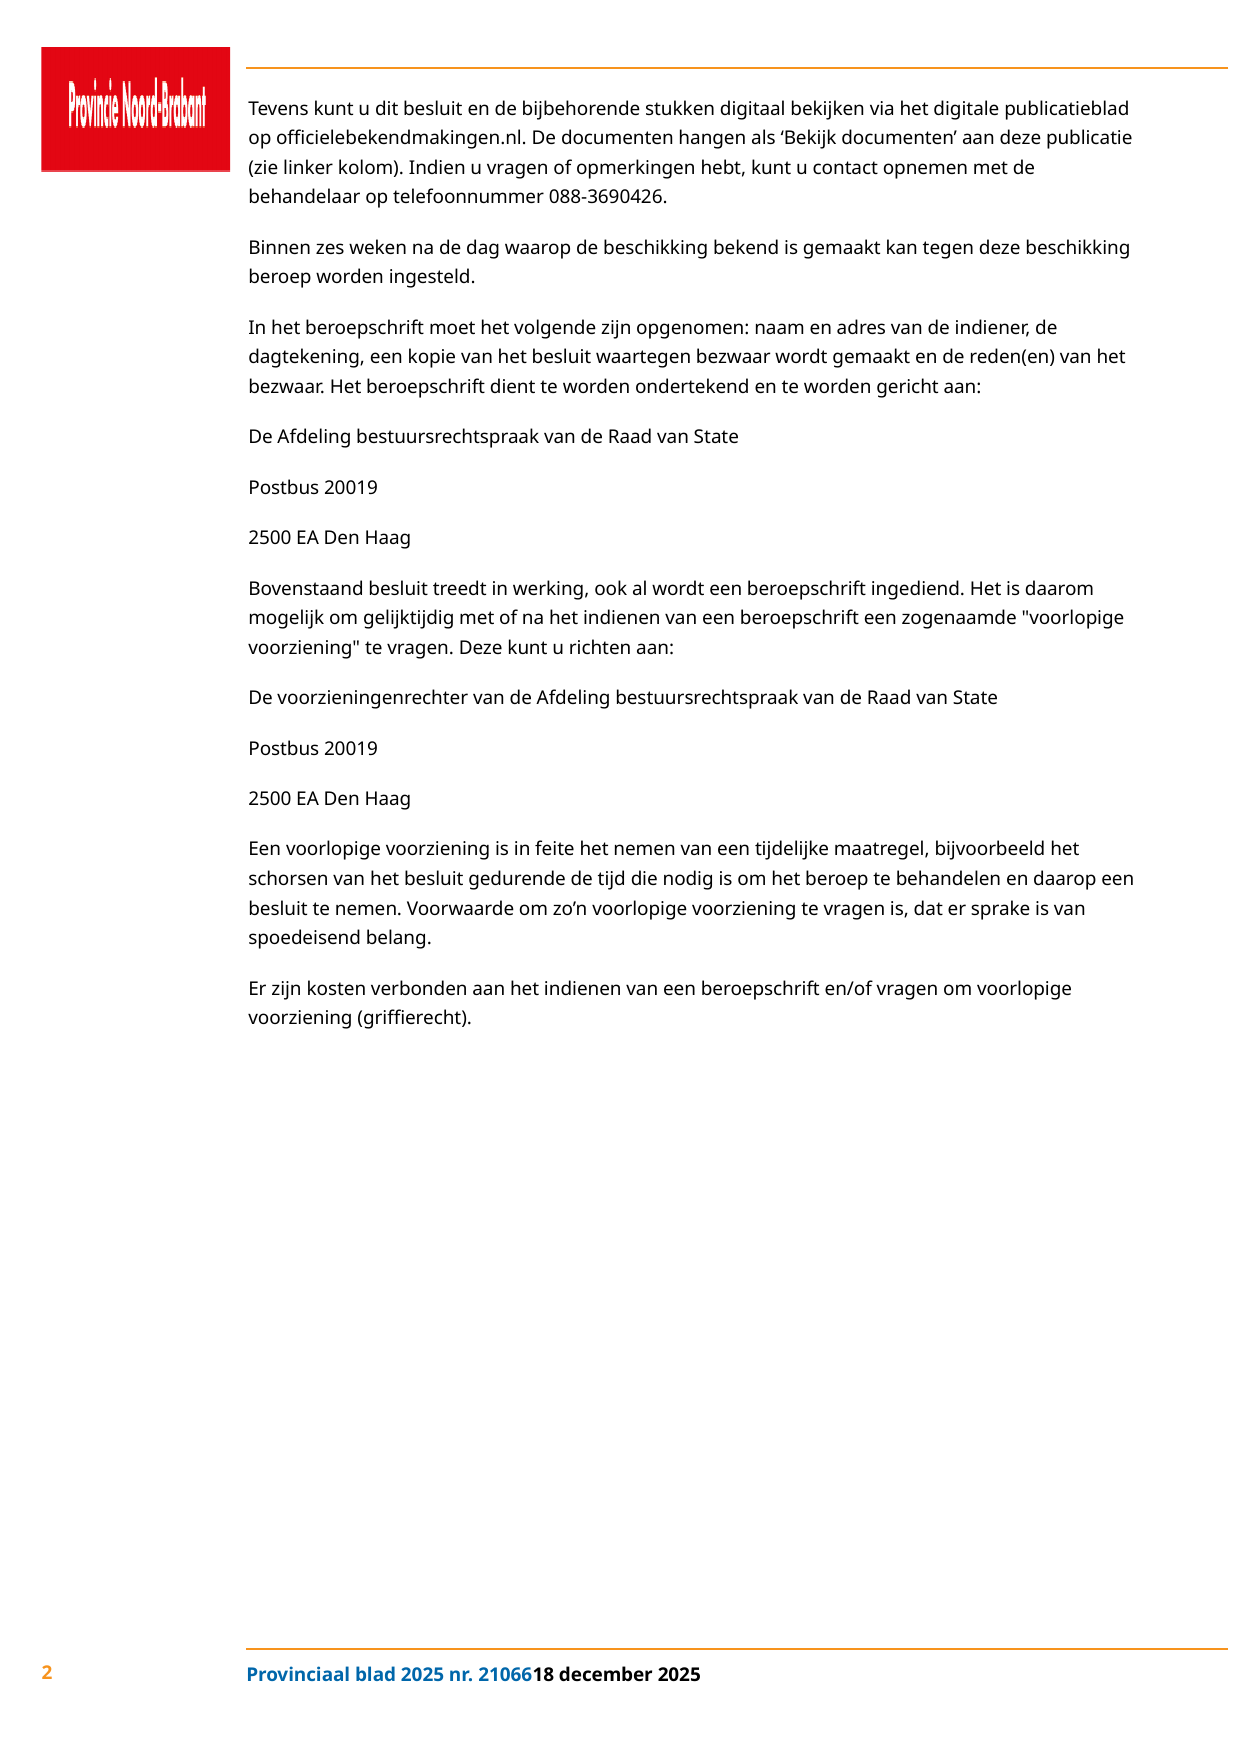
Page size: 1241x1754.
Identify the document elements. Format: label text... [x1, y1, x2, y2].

text In het beroepschrift moet het volgende zijn opgenomen: naam en adres van de indiener, de dagtekening, een kopie van het besluit waartegen bezwaar wordt gemaakt en de reden(en) van het bezwaar. Het beroepschrift dient te worden ondertekend en te worden gericht aan: [248, 314, 1152, 399]
text De voorzieningenrechter van de Afdeling bestuursrechtspraak van de Raad van State [248, 684, 1152, 710]
picture [41, 47, 231, 172]
text Postbus 20019 [248, 735, 1152, 761]
text Er zijn kosten verbonden aan het indienen van een beroepschrift en/of vragen om voorlopige voorziening (griffierecht). [248, 975, 1152, 1030]
text Tevens kunt u dit besluit en de bijbehorende stukken digitaal bekijken via het digitale publicatieblad op officielebekendmakingen.nl. De documenten hangen als ‘Bekijk documenten’ aan deze publicatie (zie linker kolom). Indien u vragen of opmerkingen hebt, kunt u contact opnemen met de behandelaar op telefoonnummer 088-3690426. [248, 95, 1152, 209]
text Bovenstaand besluit treedt in werking, ook al wordt een beroepschrift ingediend. Het is daarom mogelijk om gelijktijdig met of na het indienen van een beroepschrift een zogenaamde "voorlopige voorziening" te vragen. Deze kunt u richten aan: [248, 575, 1152, 660]
text Een voorlopige voorziening is in feite het nemen van een tijdelijke maatregel, bijvoorbeeld het schorsen van het besluit gedurende de tijd die nodig is om het beroep te behandelen en daarop een besluit te nemen. Voorwaarde om zo’n voorlopige voorziening te vragen is, dat er sprake is van spoedeisend belang. [248, 836, 1152, 950]
text 2500 EA Den Haag [248, 524, 1152, 550]
text Binnen zes weken na de dag waarop de beschikking bekend is gemaakt kan tegen deze beschikking beroep worden ingesteld. [248, 234, 1152, 289]
text De Afdeling bestuursrechtspraak van de Raad van State [248, 423, 1152, 449]
text Postbus 20019 [248, 474, 1152, 500]
text 2500 EA Den Haag [248, 785, 1152, 811]
